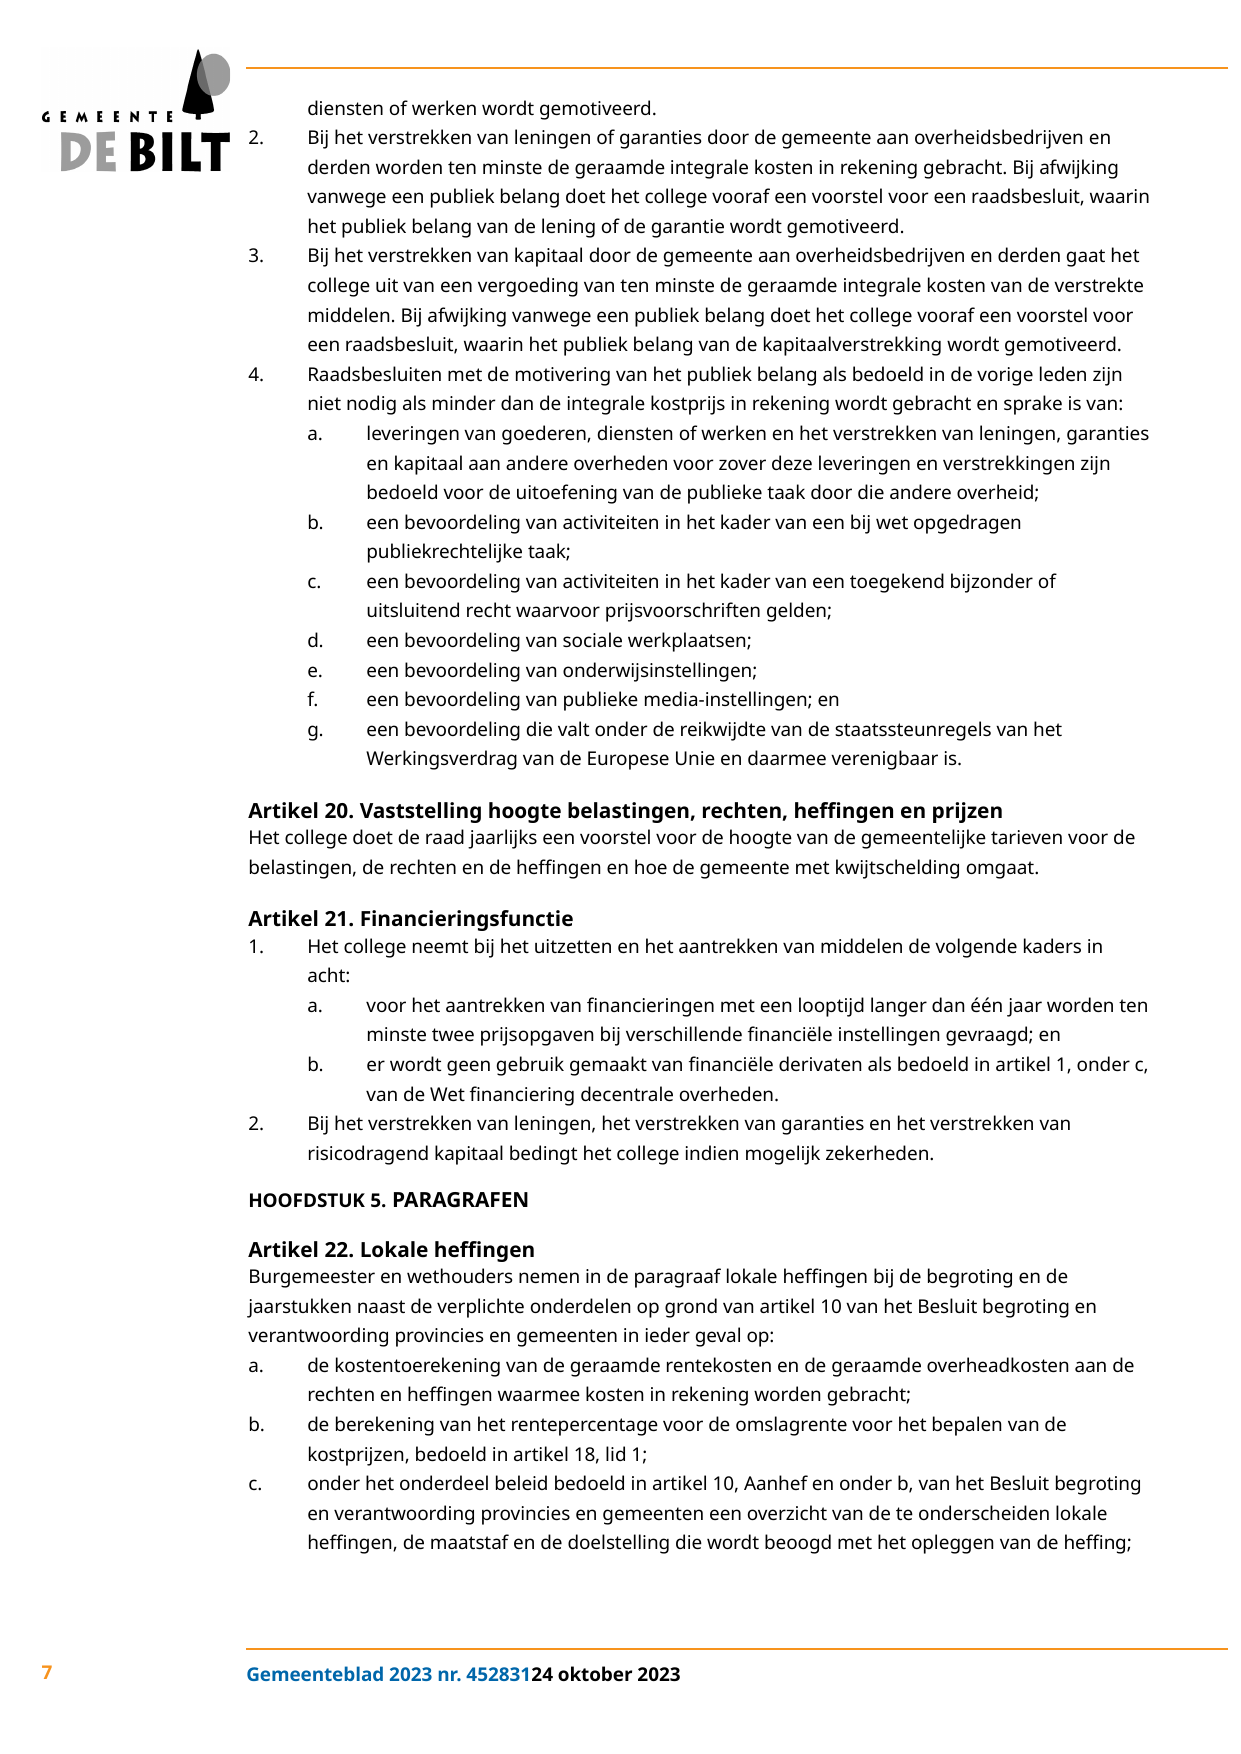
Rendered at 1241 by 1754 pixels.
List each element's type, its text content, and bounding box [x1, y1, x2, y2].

list een bevoordeling van activiteiten in het kader van een toegekend bijzonder of uitsluitend recht waarvoor prijsvoorschriften gelden; [307, 568, 1152, 623]
list leveringen van goederen, diensten of werken en het verstrekken van leningen, garanties en kapitaal aan andere overheden voor zover deze leveringen en verstrekkingen zijn bedoeld voor de uitoefening van de publieke taak door die andere overheid; [307, 420, 1152, 505]
list onder het onderdeel beleid bedoeld in artikel 10, Aanhef en onder b, van het Besluit begroting en verantwoording provincies en gemeenten een overzicht van de te onderscheiden lokale heffingen, de maatstaf en de doelstelling die wordt beoogd met het opleggen van de heffing; [248, 1470, 1152, 1555]
text HOOFDSTUK 5. PARAGRAFEN [248, 1186, 1152, 1214]
list Bij het verstrekken van kapitaal door de gemeente aan overheidsbedrijven en derden gaat het college uit van een vergoeding van ten minste de geraamde integrale kosten van de verstrekte middelen. Bij afwijking vanwege een publiek belang doet het college vooraf een voorstel voor een raadsbesluit, waarin het publiek belang van de kapitaalverstrekking wordt gemotiveerd. [248, 243, 1152, 357]
list Bij het verstrekken van leningen, het verstrekken van garanties en het verstrekken van risicodragend kapitaal bedingt het college indien mogelijk zekerheden. [248, 1110, 1152, 1166]
text Artikel 20. Vaststelling hoogte belastingen, rechten, heffingen en prijzen [248, 796, 1152, 824]
list een bevoordeling die valt onder de reikwijdte van de staatssteunregels van het Werkingsverdrag van de Europese Unie en daarmee verenigbaar is. [307, 716, 1152, 771]
list diensten of werken wordt gemotiveerd. [248, 95, 1152, 121]
list er wordt geen gebruik gemaakt van financiële derivaten als bedoeld in artikel 1, onder c, van de Wet financiering decentrale overheden. [307, 1051, 1152, 1107]
list Het college neemt bij het uitzetten en het aantrekken van middelen de volgende kaders in acht: [248, 933, 1152, 988]
list een bevoordeling van activiteiten in het kader van een bij wet opgedragen publiekrechtelijke taak; [307, 509, 1152, 564]
list een bevoordeling van onderwijsinstellingen; [307, 657, 1152, 683]
list Bij het verstrekken van leningen of garanties door de gemeente aan overheidsbedrijven en derden worden ten minste de geraamde integrale kosten in rekening gebracht. Bij afwijking vanwege een publiek belang doet het college vooraf een voorstel voor een raadsbesluit, waarin het publiek belang van de lening of de garantie wordt gemotiveerd. [248, 124, 1152, 239]
list een bevoordeling van publieke media-instellingen; en [307, 686, 1152, 712]
list voor het aantrekken van financieringen met een looptijd langer dan één jaar worden ten minste twee prijsopgaven bij verschillende financiële instellingen gevraagd; en [307, 992, 1152, 1047]
text Burgemeester en wethouders nemen in de paragraaf lokale heffingen bij de begroting en de jaarstukken naast de verplichte onderdelen op grond van artikel 10 van het Besluit begroting en verantwoording provincies en gemeenten in ieder geval op: [248, 1263, 1152, 1348]
list de kostentoerekening van de geraamde rentekosten en de geraamde overheadkosten aan de rechten en heffingen waarmee kosten in rekening worden gebracht; [248, 1352, 1152, 1407]
list Raadsbesluiten met de motivering van het publiek belang als bedoeld in de vorige leden zijn niet nodig als minder dan de integrale kostprijs in rekening wordt gebracht en sprake is van: [248, 361, 1152, 416]
list de berekening van het rentepercentage voor de omslagrente voor het bepalen van de kostprijzen, bedoeld in artikel 18, lid 1; [248, 1411, 1152, 1467]
text Artikel 22. Lokale heffingen [248, 1235, 1152, 1263]
picture [41, 47, 231, 172]
text Het college doet de raad jaarlijks een voorstel voor de hoogte van de gemeentelijke tarieven voor de belastingen, de rechten en de heffingen en hoe de gemeente met kwijtschelding omgaat. [248, 824, 1152, 880]
list een bevoordeling van sociale werkplaatsen; [307, 627, 1152, 653]
text Artikel 21. Financieringsfunctie [248, 904, 1152, 933]
